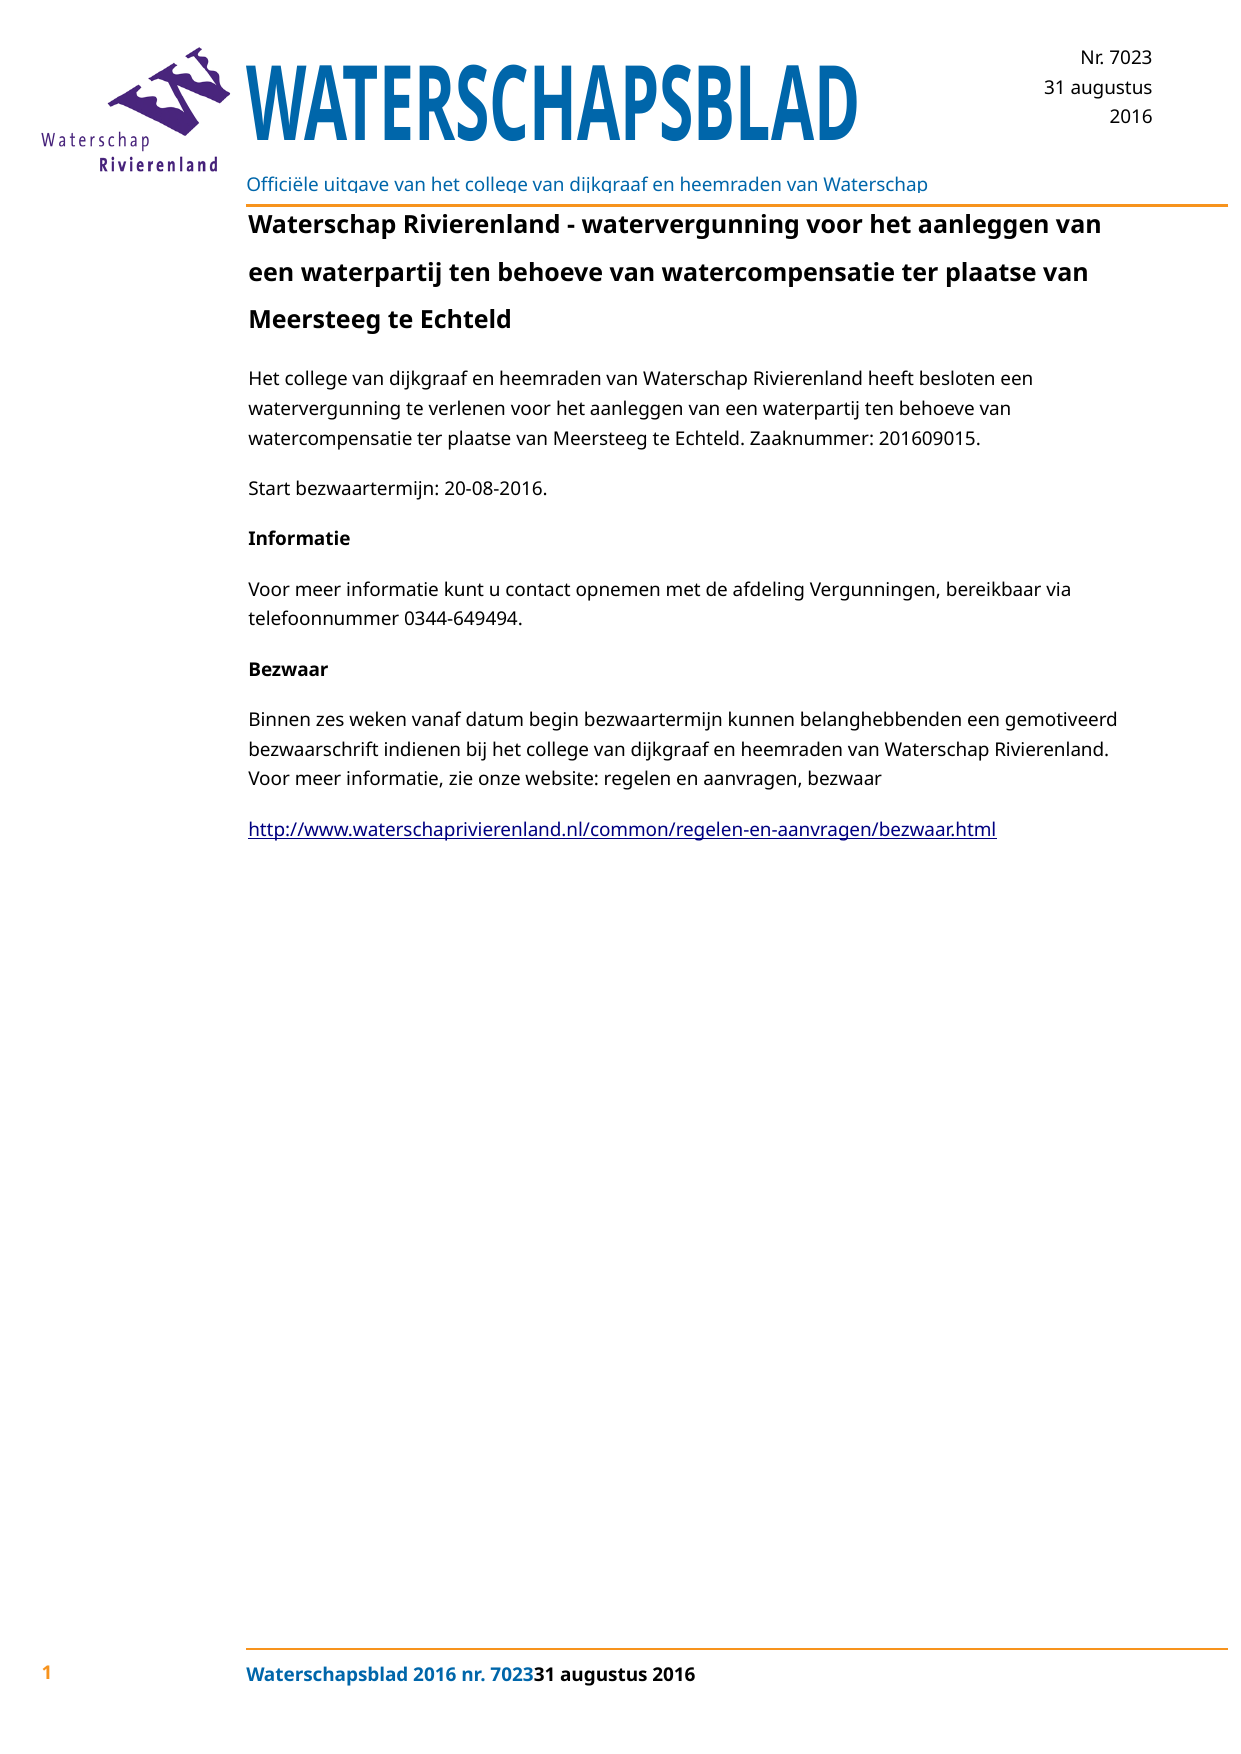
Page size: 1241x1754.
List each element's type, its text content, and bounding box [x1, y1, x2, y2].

picture [41, 47, 231, 172]
text Binnen zes weken vanaf datum begin bezwaartermijn kunnen belanghebbenden een gemotiveerd bezwaarschrift indienen bij het college van dijkgraaf en heemraden van Waterschap Rivierenland. Voor meer informatie, zie onze website: regelen en aanvragen, bezwaar [248, 706, 1152, 791]
text Start bezwaartermijn: 20-08-2016. [248, 475, 1152, 501]
text Het college van dijkgraaf en heemraden van Waterschap Rivierenland heeft besloten een watervergunning te verlenen voor het aanleggen van een waterpartij ten behoeve van watercompensatie ter plaatse van Meersteeg te Echteld. Zaaknummer: 201609015. [248, 366, 1152, 450]
text http://www.waterschaprivierenland.nl/common/regelen-en-aanvragen/bezwaar.html [248, 816, 1152, 842]
text Informatie [248, 526, 1152, 551]
text Waterschap Rivierenland - watervergunning voor het aanleggen van een waterpartij ten behoeve van watercompensatie ter plaatse van Meersteeg te Echteld [248, 207, 1152, 336]
text Bezwaar [248, 656, 1152, 682]
text Voor meer informatie kunt u contact opnemen met de afdeling Vergunningen, bereikbaar via telefoonnummer 0344-649494. [248, 576, 1152, 631]
